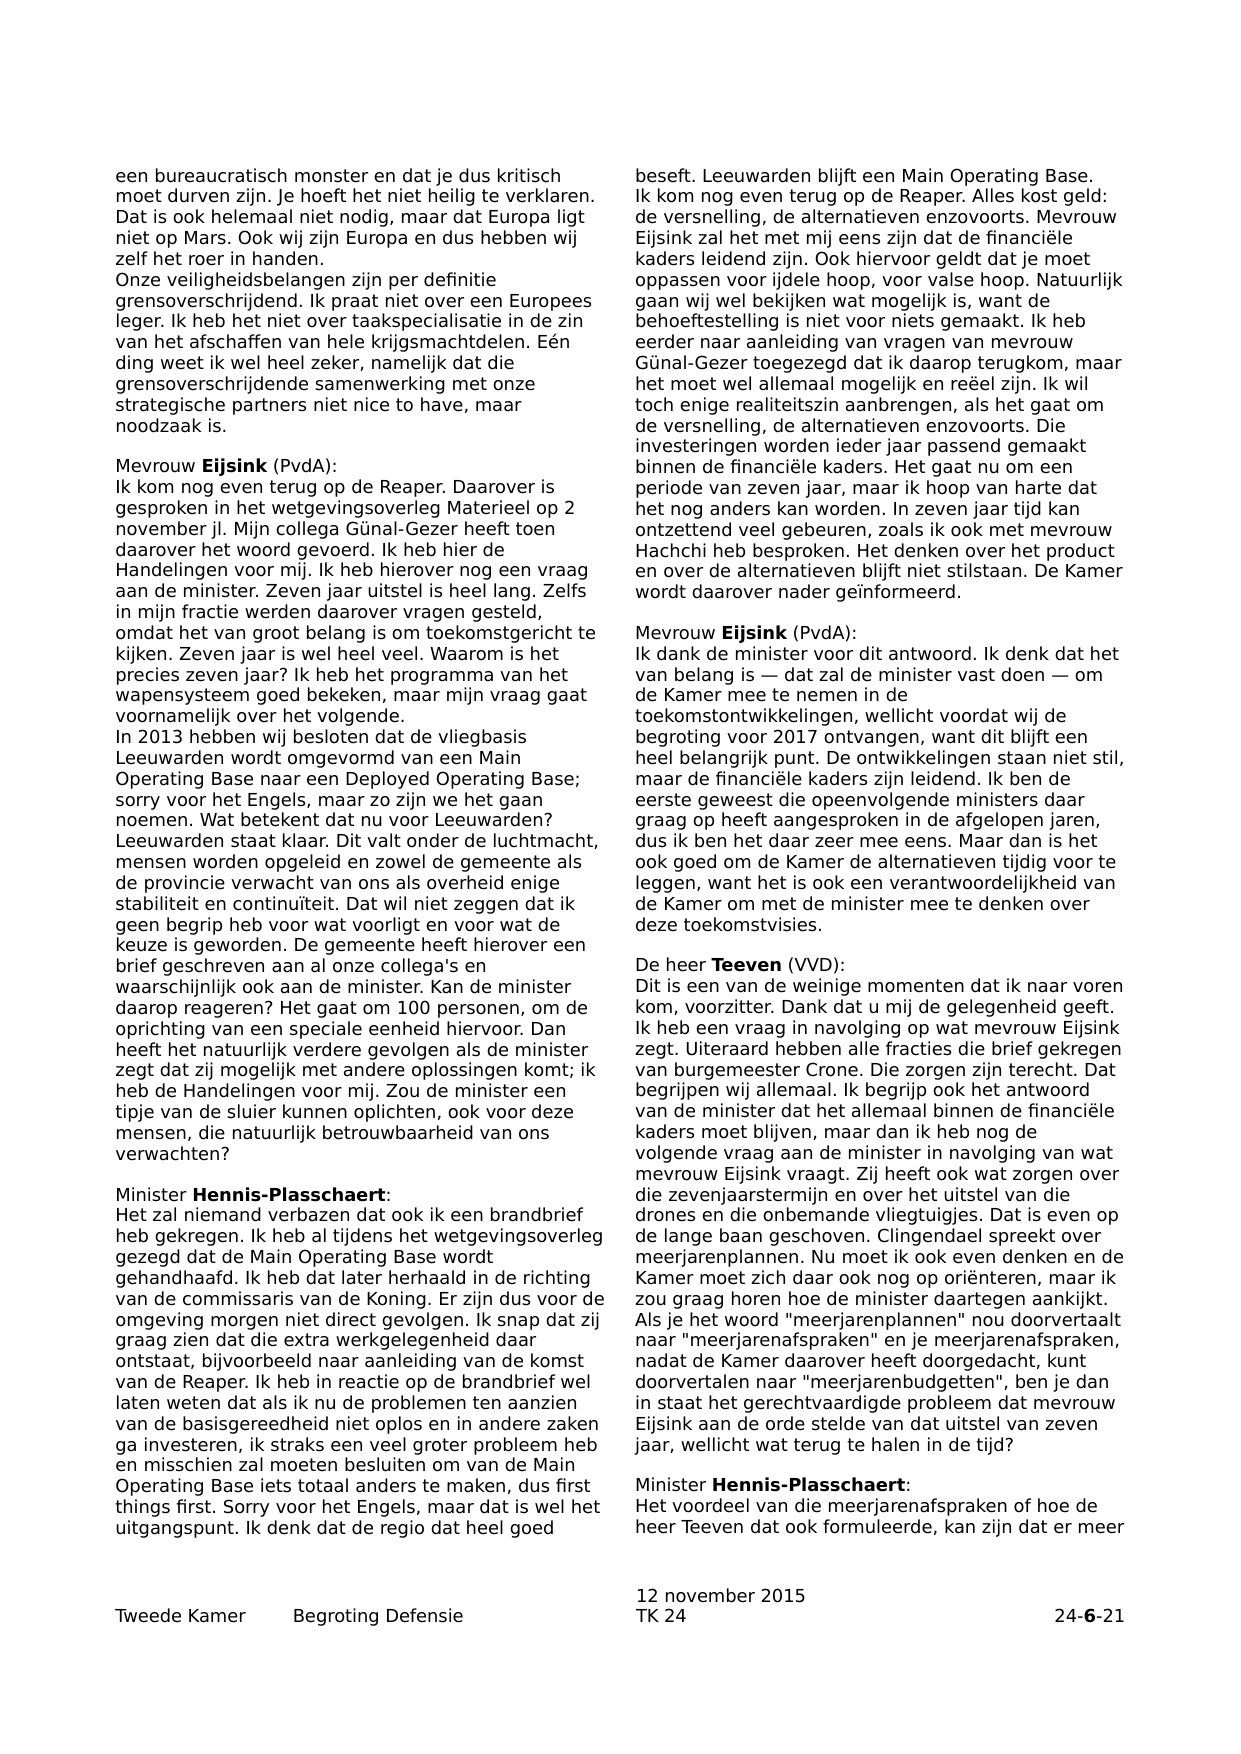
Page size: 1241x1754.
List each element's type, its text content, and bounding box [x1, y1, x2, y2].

text Dit is een van de weinige momenten dat ik naar voren kom, voorzitter. Dank dat u mij de gelegenheid geeft. [635, 976, 1125, 1018]
text Ik dank de minister voor dit antwoord. Ik denk dat het van belang is — dat zal de minister vast doen — om de Kamer mee te nemen in de toekomstontwikkelingen, wellicht voordat wij de begroting voor 2017 ontvangen, want dit blijft een heel belangrijk punt. De ontwikkelingen staan niet stil, maar de financiële kaders zijn leidend. Ik ben de eerste geweest die opeenvolgende ministers daar graag op heeft aangesproken in de afgelopen jaren, dus ik ben het daar zeer mee eens. Maar dan is het ook goed om de Kamer de alternatieven tijdig voor te leggen, want het is ook een verantwoordelijkheid van de Kamer om met de minister mee te denken over deze toekomstvisies. [635, 643, 1125, 935]
text Mevrouw Eijsink (PvdA): [635, 623, 1125, 643]
text De heer Teeven (VVD): [635, 955, 1125, 976]
text In 2013 hebben wij besloten dat de vliegbasis Leeuwarden wordt omgevormd van een Main Operating Base naar een Deployed Operating Base; sorry voor het Engels, maar zo zijn we het gaan noemen. Wat betekent dat nu voor Leeuwarden? Leeuwarden staat klaar. Dit valt onder de luchtmacht, mensen worden opgeleid en zowel de gemeente als de provincie verwacht van ons als overheid enige stabiliteit en continuïteit. Dat wil niet zeggen dat ik geen begrip heb voor wat voorligt en voor wat de keuze is geworden. De gemeente heeft hierover een brief geschreven aan al onze collega's en waarschijnlijk ook aan de minister. Kan de minister daarop reageren? Het gaat om 100 personen, om de oprichting van een speciale eenheid hiervoor. Dan heeft het natuurlijk verdere gevolgen als de minister zegt dat zij mogelijk met andere oplossingen komt; ik heb de Handelingen voor mij. Zou de minister een tipje van de sluier kunnen oplichten, ook voor deze mensen, die natuurlijk betrouwbaarheid van ons verwachten? [115, 727, 605, 1164]
text Minister Hennis-Plasschaert: [115, 1184, 605, 1205]
text Minister Hennis-Plasschaert: [635, 1475, 1125, 1496]
text beseft. Leeuwarden blijft een Main Operating Base. [635, 165, 1125, 186]
text Ik heb een vraag in navolging op wat mevrouw Eijsink zegt. Uiteraard hebben alle fracties die brief gekregen van burgemeester Crone. Die zorgen zijn terecht. Dat begrijpen wij allemaal. Ik begrijp ook het antwoord van de minister dat het allemaal binnen de financiële kaders moet blijven, maar dan ik heb nog de volgende vraag aan de minister in navolging van wat mevrouw Eijsink vraagt. Zij heeft ook wat zorgen over die zevenjaarstermijn en over het uitstel van die drones en die onbemande vliegtuigjes. Dat is even op de lange baan geschoven. Clingendael spreekt over meerjarenplannen. Nu moet ik ook even denken en de Kamer moet zich daar ook nog op oriënteren, maar ik zou graag horen hoe de minister daartegen aankijkt. Als je het woord "meerjarenplannen" nou doorvertaalt naar "meerjarenafspraken" en je meerjarenafspraken, nadat de Kamer daarover heeft doorgedacht, kunt doorvertalen naar "meerjarenbudgetten", ben je dan in staat het gerechtvaardigde probleem dat mevrouw Eijsink aan de orde stelde van dat uitstel van zeven jaar, wellicht wat terug te halen in de tijd? [635, 1018, 1125, 1455]
text Onze veiligheidsbelangen zijn per definitie grensoverschrijdend. Ik praat niet over een Europees leger. Ik heb het niet over taakspecialisatie in de zin van het afschaffen van hele krijgsmachtdelen. Eén ding weet ik wel heel zeker, namelijk dat die grensoverschrijdende samenwerking met onze strategische partners niet nice to have, maar noodzaak is. [115, 269, 605, 436]
text Het zal niemand verbazen dat ook ik een brandbrief heb gekregen. Ik heb al tijdens het wetgevingsoverleg gezegd dat de Main Operating Base wordt gehandhaafd. Ik heb dat later herhaald in de richting van de commissaris van de Koning. Er zijn dus voor de omgeving morgen niet direct gevolgen. Ik snap dat zij graag zien dat die extra werkgelegenheid daar ontstaat, bijvoorbeeld naar aanleiding van de komst van de Reaper. Ik heb in reactie op de brandbrief wel laten weten dat als ik nu de problemen ten aanzien van de basisgereedheid niet oplos en in andere zaken ga investeren, ik straks een veel groter probleem heb en misschien zal moeten besluiten om van de Main Operating Base iets totaal anders te maken, dus first things first. Sorry voor het Engels, maar dat is wel het uitgangspunt. Ik denk dat de regio dat heel goed [115, 1205, 605, 1538]
text Mevrouw Eijsink (PvdA): [115, 456, 605, 477]
text een bureaucratisch monster en dat je dus kritisch moet durven zijn. Je hoeft het niet heilig te verklaren. Dat is ook helemaal niet nodig, maar dat Europa ligt niet op Mars. Ook wij zijn Europa en dus hebben wij zelf het roer in handen. [115, 165, 605, 269]
text Het voordeel van die meerjarenafspraken of hoe de heer Teeven dat ook formuleerde, kan zijn dat er meer [635, 1496, 1125, 1537]
text Ik kom nog even terug op de Reaper. Alles kost geld: de versnelling, de alternatieven enzovoorts. Mevrouw Eijsink zal het met mij eens zijn dat de financiële kaders leidend zijn. Ook hiervoor geldt dat je moet oppassen voor ijdele hoop, voor valse hoop. Natuurlijk gaan wij wel bekijken wat mogelijk is, want de behoeftestelling is niet voor niets gemaakt. Ik heb eerder naar aanleiding van vragen van mevrouw Günal-Gezer toegezegd dat ik daarop terugkom, maar het moet wel allemaal mogelijk en reëel zijn. Ik wil toch enige realiteitszin aanbrengen, als het gaat om de versnelling, de alternatieven enzovoorts. Die investeringen worden ieder jaar passend gemaakt binnen de financiële kaders. Het gaat nu om een periode van zeven jaar, maar ik hoop van harte dat het nog anders kan worden. In zeven jaar tijd kan ontzettend veel gebeuren, zoals ik ook met mevrouw Hachchi heb besproken. Het denken over het product en over de alternatieven blijft niet stilstaan. De Kamer wordt daarover nader geïnformeerd. [635, 186, 1125, 603]
text Ik kom nog even terug op de Reaper. Daarover is gesproken in het wetgevingsoverleg Materieel op 2 november jl. Mijn collega Günal-Gezer heeft toen daarover het woord gevoerd. Ik heb hier de Handelingen voor mij. Ik heb hierover nog een vraag aan de minister. Zeven jaar uitstel is heel lang. Zelfs in mijn fractie werden daarover vragen gesteld, omdat het van groot belang is om toekomstgericht te kijken. Zeven jaar is wel heel veel. Waarom is het precies zeven jaar? Ik heb het programma van het wapensysteem goed bekeken, maar mijn vraag gaat voornamelijk over het volgende. [115, 477, 605, 727]
